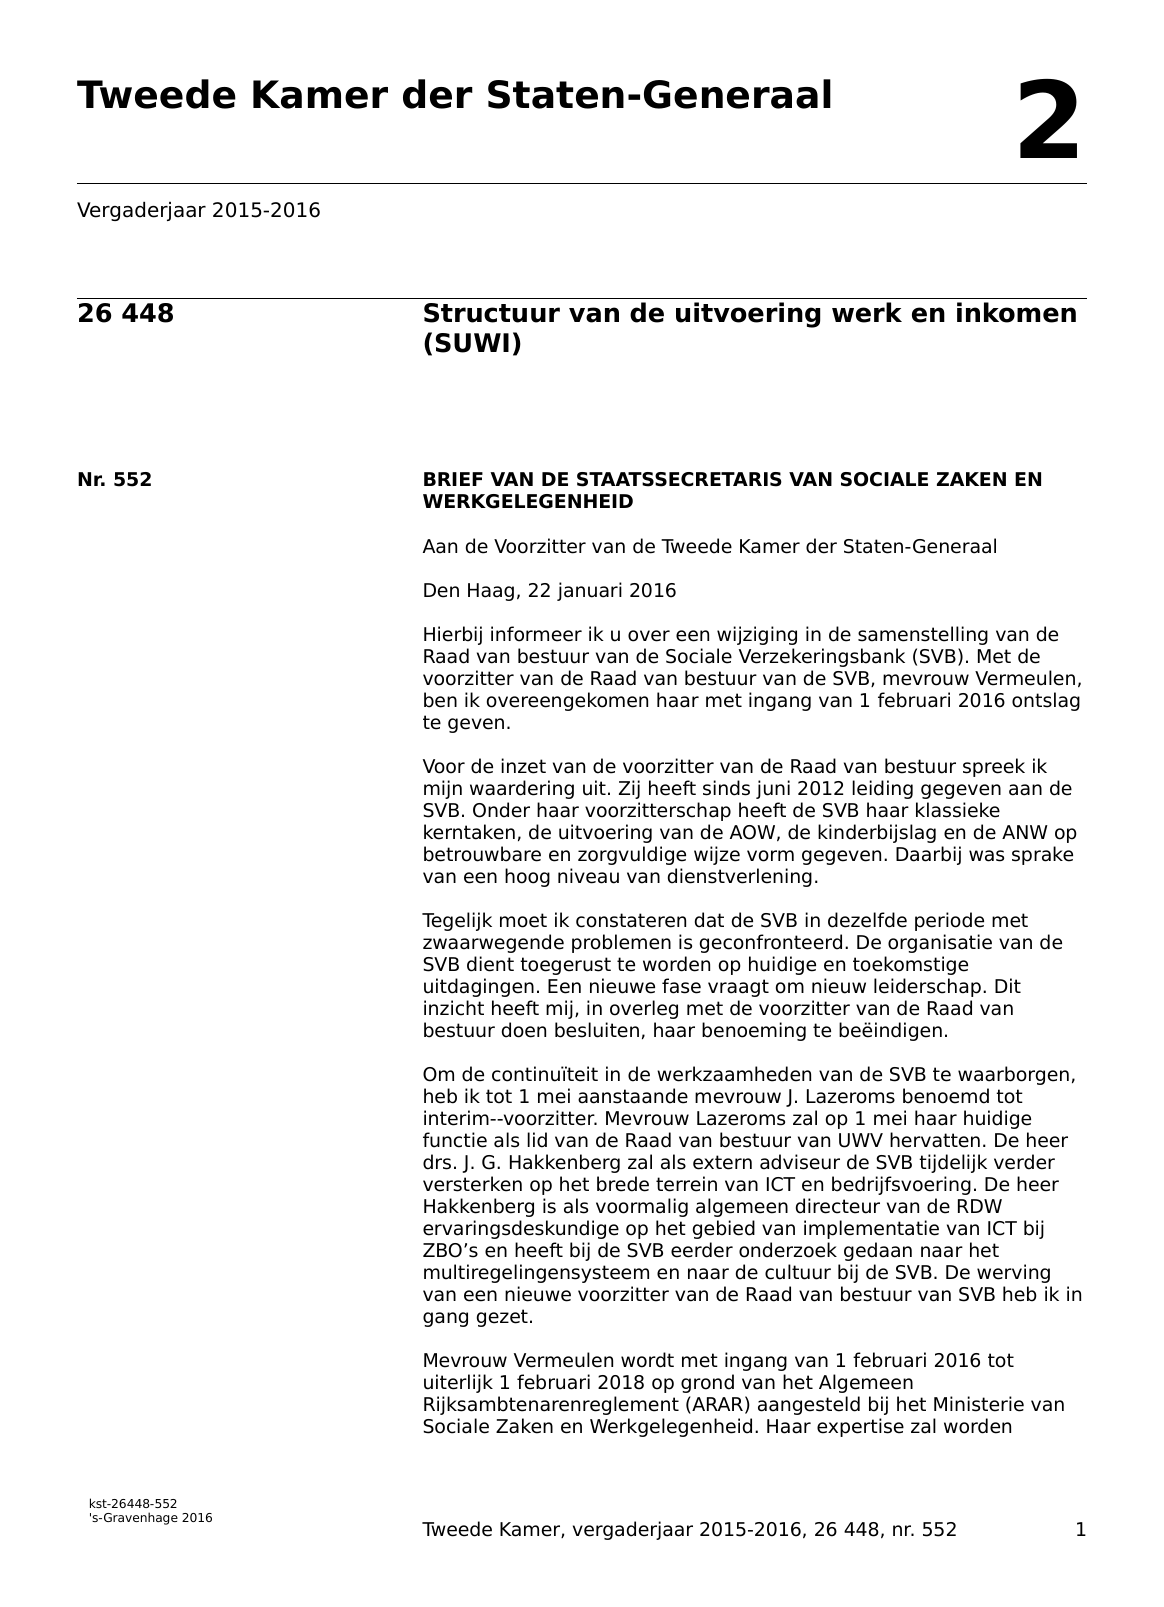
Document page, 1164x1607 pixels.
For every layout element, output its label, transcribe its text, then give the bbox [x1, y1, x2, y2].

subtitle 26 448 Structuur van de uitvoering werk en inkomen (SUWI) [77, 299, 1087, 358]
text Den Haag, 22 januari 2016 [422, 580, 1087, 602]
text Om de continuïteit in de werkzaamheden van de SVB te waarborgen, heb ik tot 1 mei aanstaande mevrouw J. Lazeroms benoemd tot interim--voorzitter. Mevrouw Lazeroms zal op 1 mei haar huidige functie als lid van de Raad van bestuur van UWV hervatten. De heer drs. J. G. Hakkenberg zal als extern adviseur de SVB tijdelijk verder versterken op het brede terrein van ICT en bedrijfsvoering. De heer Hakkenberg is als voormalig algemeen directeur van de RDW ervaringsdeskundige op het gebied van implementatie van ICT bij ZBO’s en heeft bij de SVB eerder onderzoek gedaan naar het multiregelingensysteem en naar de cultuur bij de SVB. De werving van een nieuwe voorzitter van de Raad van bestuur van SVB heb ik in gang gezet. [422, 1064, 1087, 1328]
text Tegelijk moet ik constateren dat de SVB in dezelfde periode met zwaarwegende problemen is geconfronteerd. De organisatie van de SVB dient toegerust te worden op huidige en toekomstige uitdagingen. Een nieuwe fase vraagt om nieuw leiderschap. Dit inzicht heeft mij, in overleg met de voorzitter van de Raad van bestuur doen besluiten, haar benoeming te beëindigen. [422, 910, 1087, 1042]
table_header 2 [886, 59, 1087, 183]
text 's-Gravenhage 2016 [88, 1511, 323, 1525]
text Mevrouw Vermeulen wordt met ingang van 1 februari 2016 tot uiterlijk 1 februari 2018 op grond van het Algemeen Rijksambtenarenreglement (ARAR) aangesteld bij het Ministerie van Sociale Zaken en Werkgelegenheid. Haar expertise zal worden [422, 1350, 1087, 1438]
table_header Tweede Kamer der Staten-Generaal [77, 59, 886, 183]
subtitle Nr. 552 BRIEF VAN DE STAATSSECRETARIS VAN SOCIALE ZAKEN EN WERKGELEGENHEID [77, 469, 1087, 513]
text Aan de Voorzitter van de Tweede Kamer der Staten-Generaal [422, 536, 1087, 557]
table_cell Vergaderjaar 2015-2016 [77, 184, 1087, 298]
text Hierbij informeer ik u over een wijziging in de samenstelling van de Raad van bestuur van de Sociale Verzekeringsbank (SVB). Met de voorzitter van de Raad van bestuur van de SVB, mevrouw Vermeulen, ben ik overeengekomen haar met ingang van 1 februari 2016 ontslag te geven. [422, 624, 1087, 734]
text kst-26448-552 [88, 1497, 323, 1511]
text Voor de inzet van de voorzitter van de Raad van bestuur spreek ik mijn waardering uit. Zij heeft sinds juni 2012 leiding gegeven aan de SVB. Onder haar voorzitterschap heeft de SVB haar klassieke kerntaken, de uitvoering van de AOW, de kinderbijslag en de ANW op betrouwbare en zorgvuldige wijze vorm gegeven. Daarbij was sprake van een hoog niveau van dienstverlening. [422, 756, 1087, 888]
